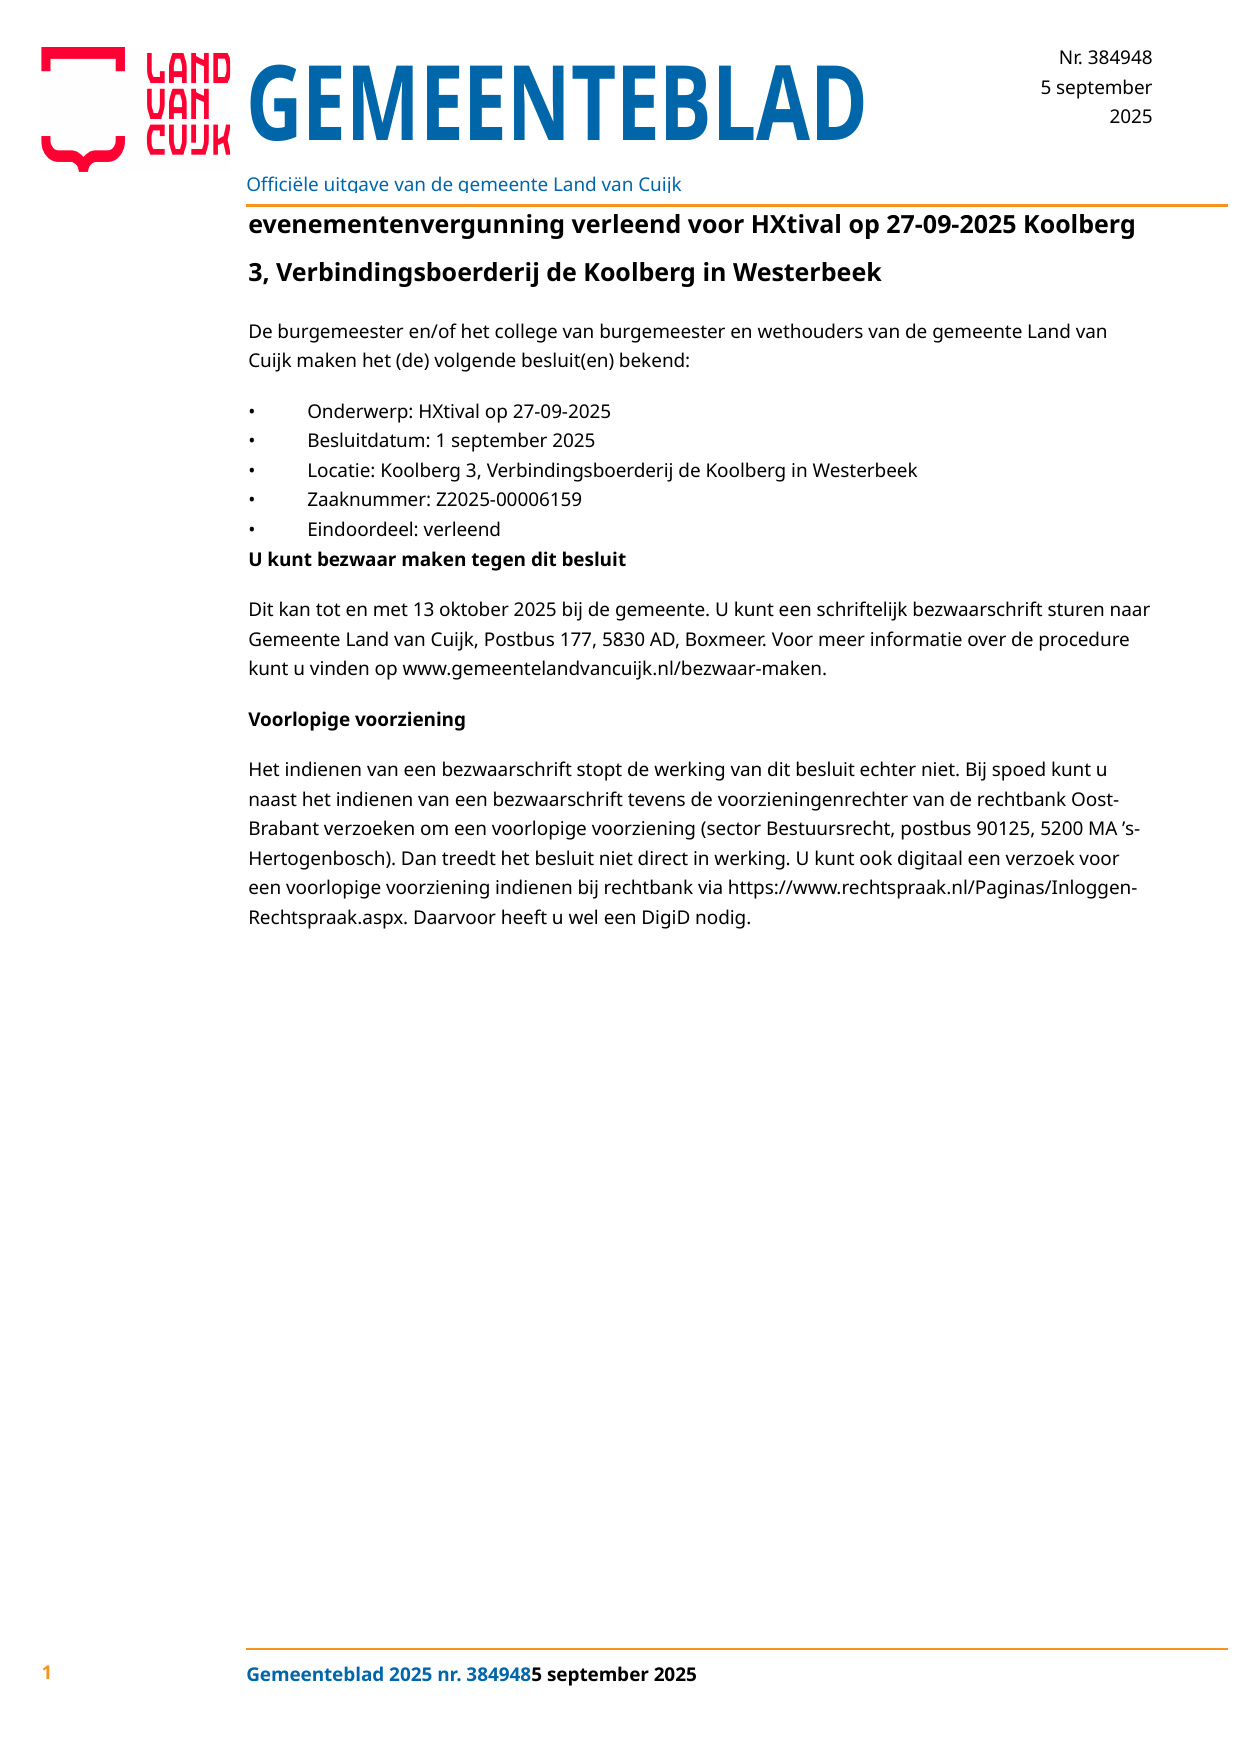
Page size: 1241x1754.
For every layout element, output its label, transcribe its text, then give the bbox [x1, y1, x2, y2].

text De burgemeester en/of het college van burgemeester en wethouders van de gemeente Land van Cuijk maken het (de) volgende besluit(en) bekend: [248, 318, 1152, 373]
picture [41, 47, 231, 172]
list Zaaknummer: Z2025-00006159 [248, 487, 1152, 512]
list Onderwerp: HXtival op 27-09-2025 [248, 398, 1152, 424]
list Besluitdatum: 1 september 2025 [248, 427, 1152, 453]
list Eindoordeel: verleend [248, 516, 1152, 542]
text evenementenvergunning verleend voor HXtival op 27-09-2025 Koolberg 3, Verbindingsboerderij de Koolberg in Westerbeek [248, 207, 1152, 288]
text Voorlopige voorziening [248, 706, 1152, 732]
text U kunt bezwaar maken tegen dit besluit [248, 546, 1152, 572]
text Het indienen van een bezwaarschrift stopt de werking van dit besluit echter niet. Bij spoed kunt u naast het indienen van een bezwaarschrift tevens de voorzieningenrechter van de rechtbank Oost-Brabant verzoeken om een voorlopige voorziening (sector Bestuursrecht, postbus 90125, 5200 MA ’s-Hertogenbosch). Dan treedt het besluit niet direct in werking. U kunt ook digitaal een verzoek voor een voorlopige voorziening indienen bij rechtbank via https://www.rechtspraak.nl/Paginas/Inloggen-Rechtspraak.aspx. Daarvoor heeft u wel een DigiD nodig. [248, 756, 1152, 930]
text Dit kan tot en met 13 oktober 2025 bij de gemeente. U kunt een schriftelijk bezwaarschrift sturen naar Gemeente Land van Cuijk, Postbus 177, 5830 AD, Boxmeer. Voor meer informatie over de procedure kunt u vinden op www.gemeentelandvancuijk.nl/bezwaar-maken. [248, 596, 1152, 681]
list Locatie: Koolberg 3, Verbindingsboerderij de Koolberg in Westerbeek [248, 457, 1152, 483]
